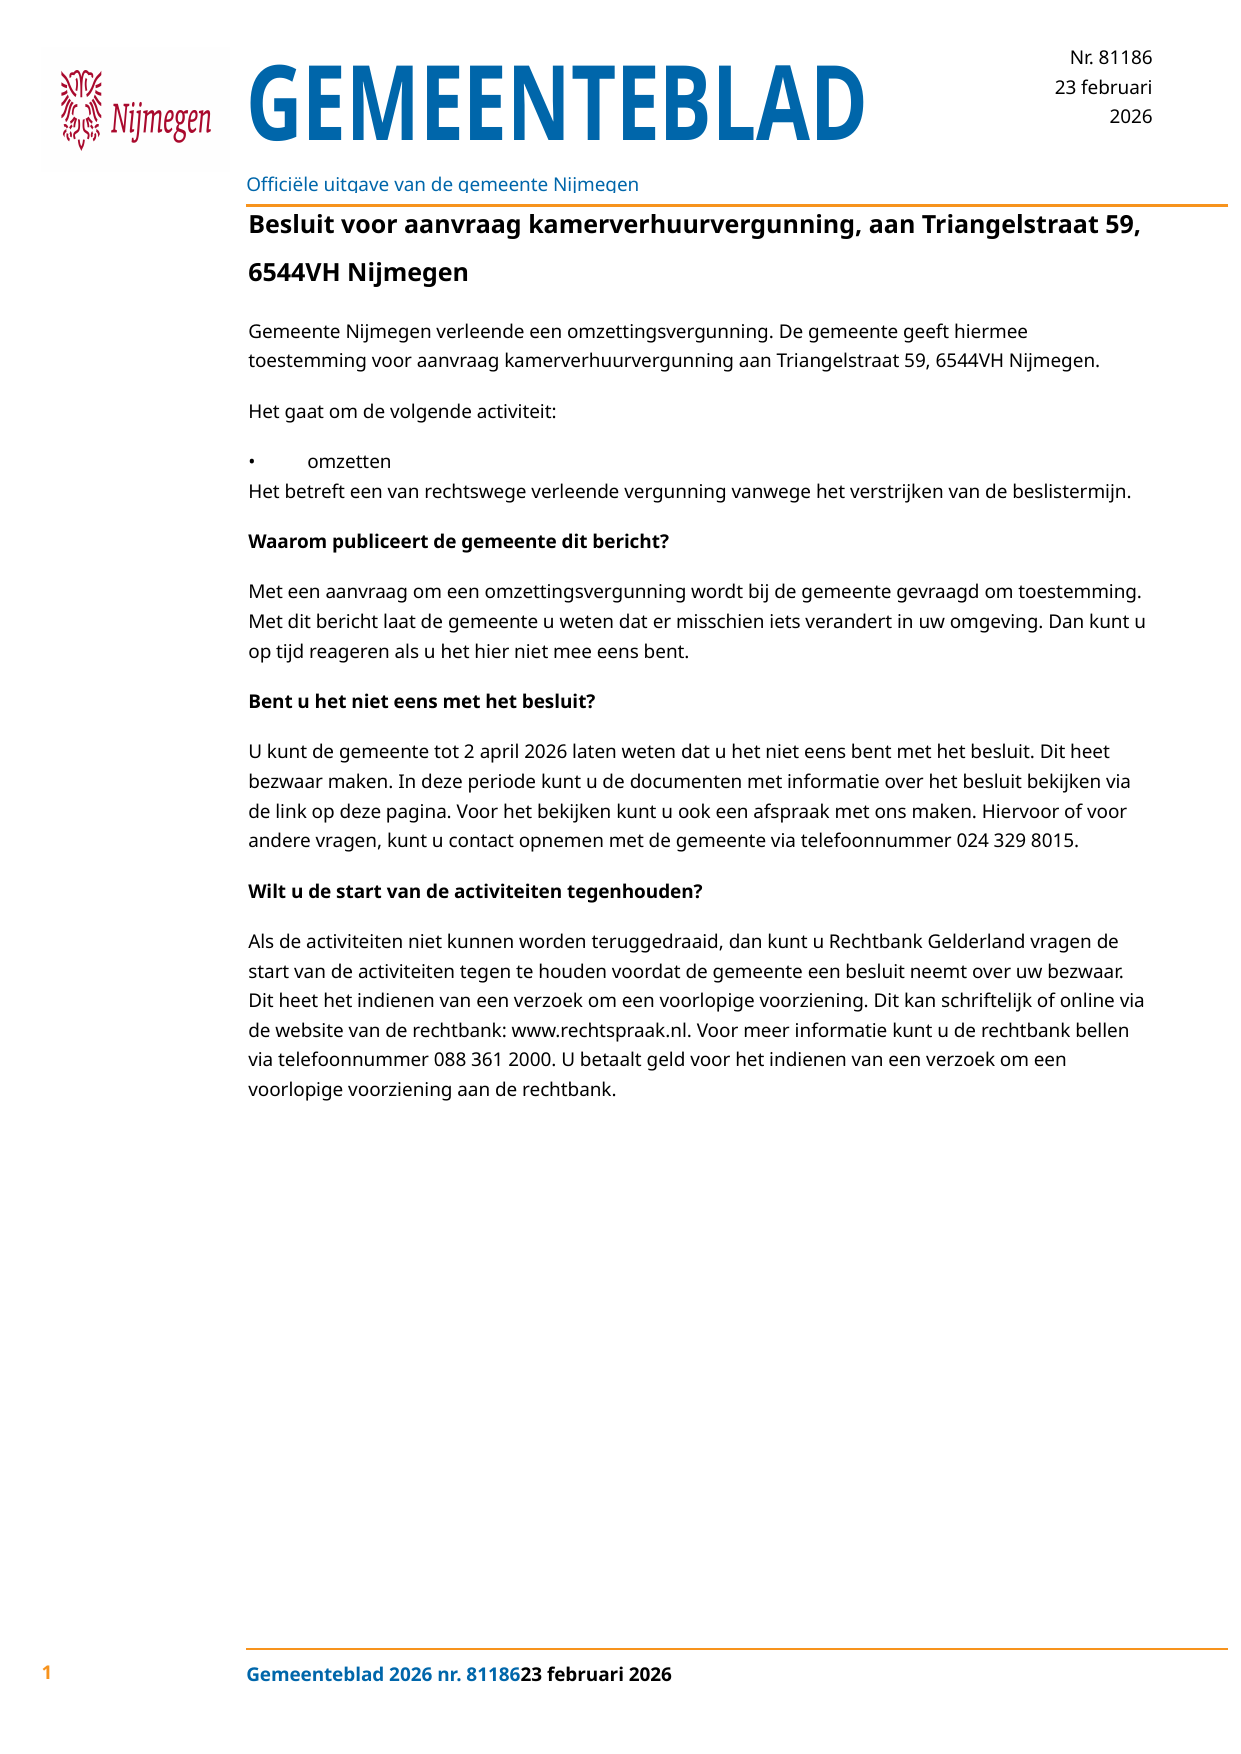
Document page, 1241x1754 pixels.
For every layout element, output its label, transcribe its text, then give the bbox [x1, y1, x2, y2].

text Besluit voor aanvraag kamerverhuurvergunning, aan Triangelstraat 59, 6544VH Nijmegen [248, 207, 1152, 288]
picture [41, 47, 231, 172]
text U kunt de gemeente tot 2 april 2026 laten weten dat u het niet eens bent met het besluit. Dit heet bezwaar maken. In deze periode kunt u de documenten met informatie over het besluit bekijken via de link op deze pagina. Voor het bekijken kunt u ook een afspraak met ons maken. Hiervoor of voor andere vragen, kunt u contact opnemen met de gemeente via telefoonnummer 024 329 8015. [248, 739, 1152, 853]
text Het gaat om de volgende activiteit: [248, 398, 1152, 424]
text Met een aanvraag om een omzettingsvergunning wordt bij de gemeente gevraagd om toestemming. Met dit bericht laat de gemeente u weten dat er misschien iets verandert in uw omgeving. Dan kunt u op tijd reageren als u het hier niet mee eens bent. [248, 579, 1152, 664]
text Gemeente Nijmegen verleende een omzettingsvergunning. De gemeente geeft hiermee toestemming voor aanvraag kamerverhuurvergunning aan Triangelstraat 59, 6544VH Nijmegen. [248, 318, 1152, 373]
list omzetten [248, 448, 1152, 474]
text Het betreft een van rechtswege verleende vergunning vanwege het verstrijken van de beslistermijn. [248, 478, 1152, 504]
text Wilt u de start van de activiteiten tegenhouden? [248, 878, 1152, 904]
text Bent u het niet eens met het besluit? [248, 688, 1152, 714]
text Waarom publiceert de gemeente dit bericht? [248, 528, 1152, 554]
text Als de activiteiten niet kunnen worden teruggedraaid, dan kunt u Rechtbank Gelderland vragen de start van de activiteiten tegen te houden voordat de gemeente een besluit neemt over uw bezwaar. Dit heet het indienen van een verzoek om een voorlopige voorziening. Dit kan schriftelijk of online via de website van de rechtbank: www.rechtspraak.nl. Voor meer informatie kunt u de rechtbank bellen via telefoonnummer 088 361 2000. U betaalt geld voor het indienen van een verzoek om een voorlopige voorziening aan de rechtbank. [248, 928, 1152, 1102]
